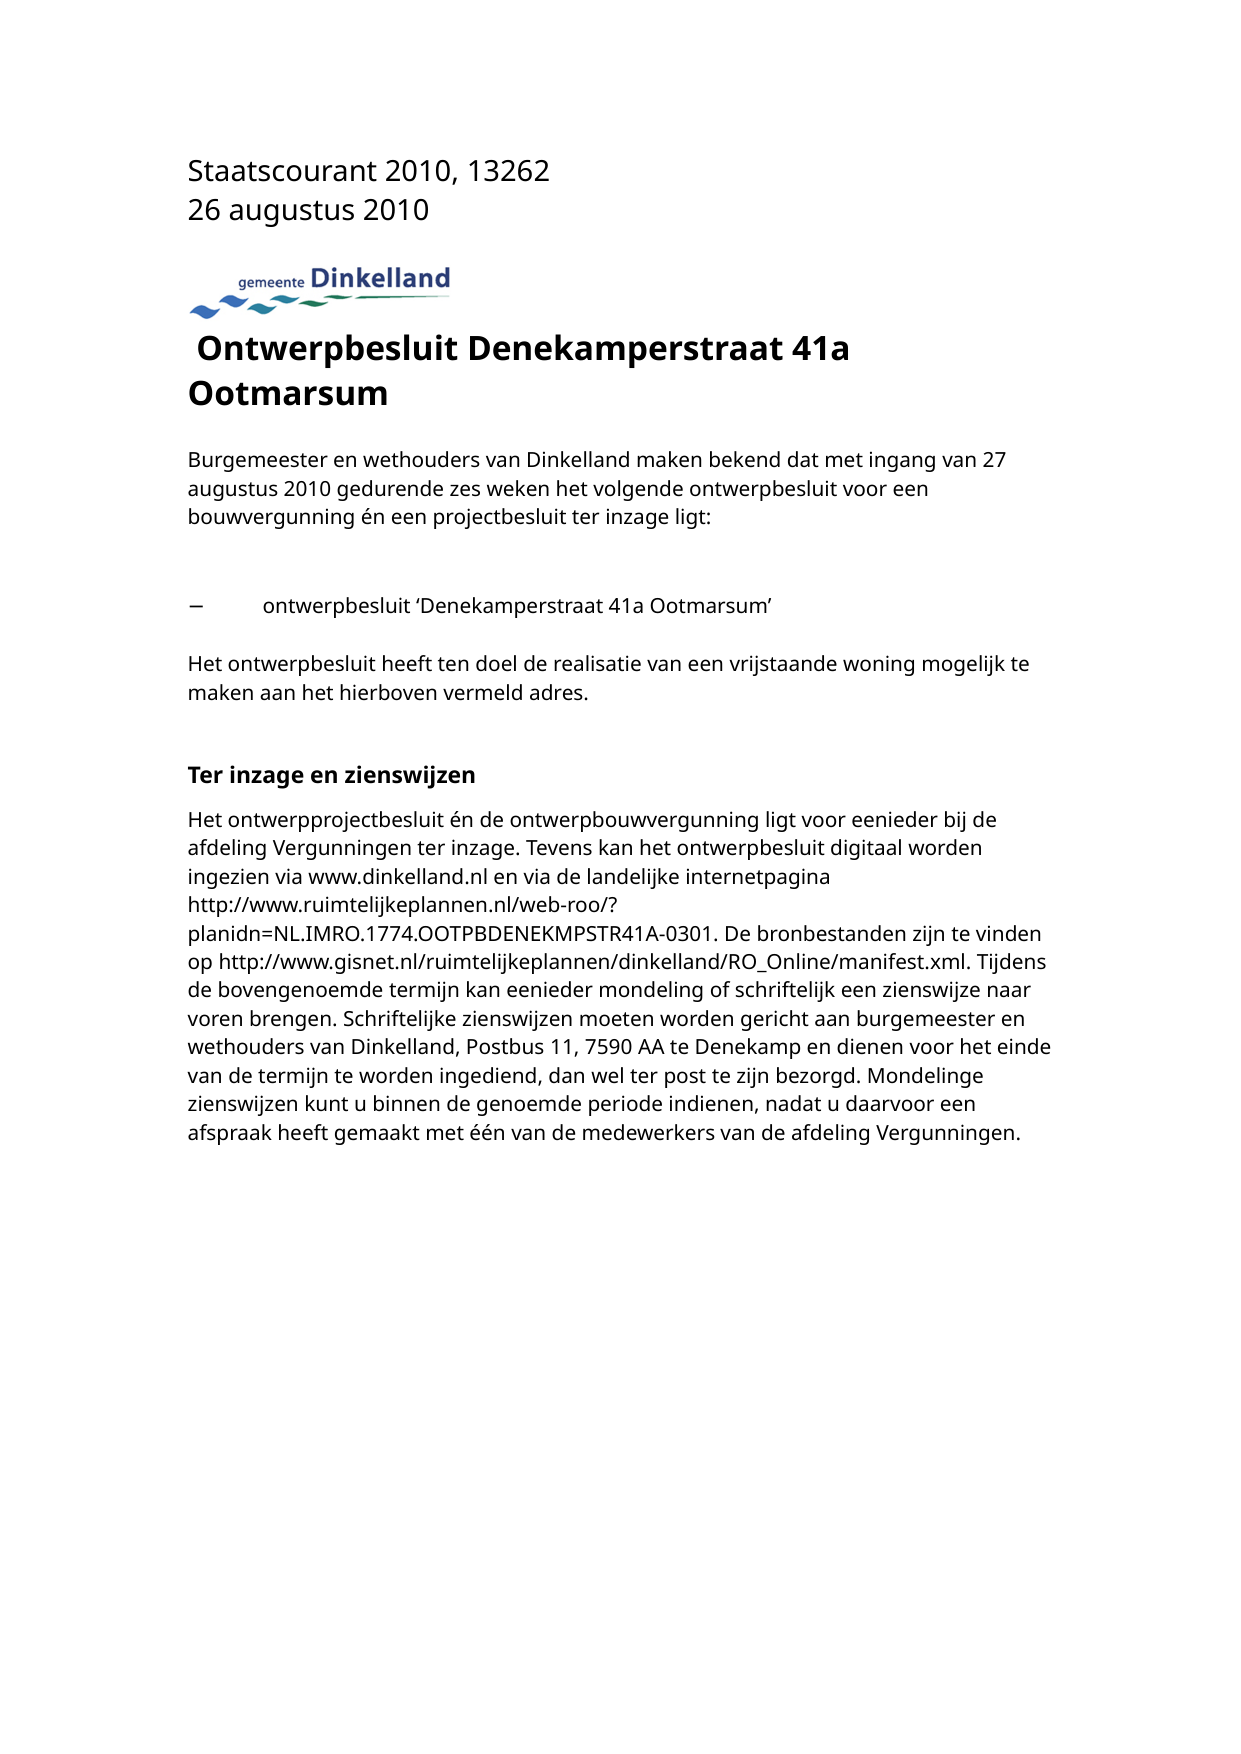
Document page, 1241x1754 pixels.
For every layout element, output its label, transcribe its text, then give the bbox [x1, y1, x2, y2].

subtitle Ter inzage en zienswijzen [187, 759, 1053, 790]
text Het ontwerpbesluit heeft ten doel de realisatie van een vrijstaande woning mogelijk te maken aan het hierboven vermeld adres. [187, 649, 1053, 706]
list ontwerpbesluit ‘Denekamperstraat 41a Ootmarsum’ [187, 591, 1053, 619]
subtitle Ontwerpbesluit Denekamperstraat 41a Ootmarsum [187, 271, 1053, 416]
text Staatscourant 2010, 13262 [187, 150, 1053, 190]
text 26 augustus 2010 [187, 190, 1053, 229]
text Het ontwerpprojectbesluit én de ontwerpbouwvergunning ligt voor eenieder bij de afdeling Vergunningen ter inzage. Tevens kan het ontwerpbesluit digitaal worden ingezien via www.dinkelland.nl en via de landelijke internetpagina http://www.ruimtelijkeplannen.nl/web-roo/?planidn=NL.IMRO.1774.OOTPBDENEKMPSTR41A-0301. De bronbestanden zijn te vinden op http://www.gisnet.nl/ruimtelijkeplannen/dinkelland/RO_Online/manifest.xml. Tijdens de bovengenoemde termijn kan eenieder mondeling of schriftelijk een zienswijze naar voren brengen. Schriftelijke zienswijzen moeten worden gericht aan burgemeester en wethouders van Dinkelland, Postbus 11, 7590 AA te Denekamp en dienen voor het einde van de termijn te worden ingediend, dan wel ter post te zijn bezorgd. Mondelinge zienswijzen kunt u binnen de genoemde periode indienen, nadat u daarvoor een afspraak heeft gemaakt met één van de medewerkers van de afdeling Vergunningen. [187, 805, 1053, 1146]
text Burgemeester en wethouders van Dinkelland maken bekend dat met ingang van 27 augustus 2010 gedurende zes weken het volgende ontwerpbesluit voor een bouwvergunning én een projectbesluit ter inzage ligt: [187, 446, 1053, 531]
picture [187, 258, 454, 325]
